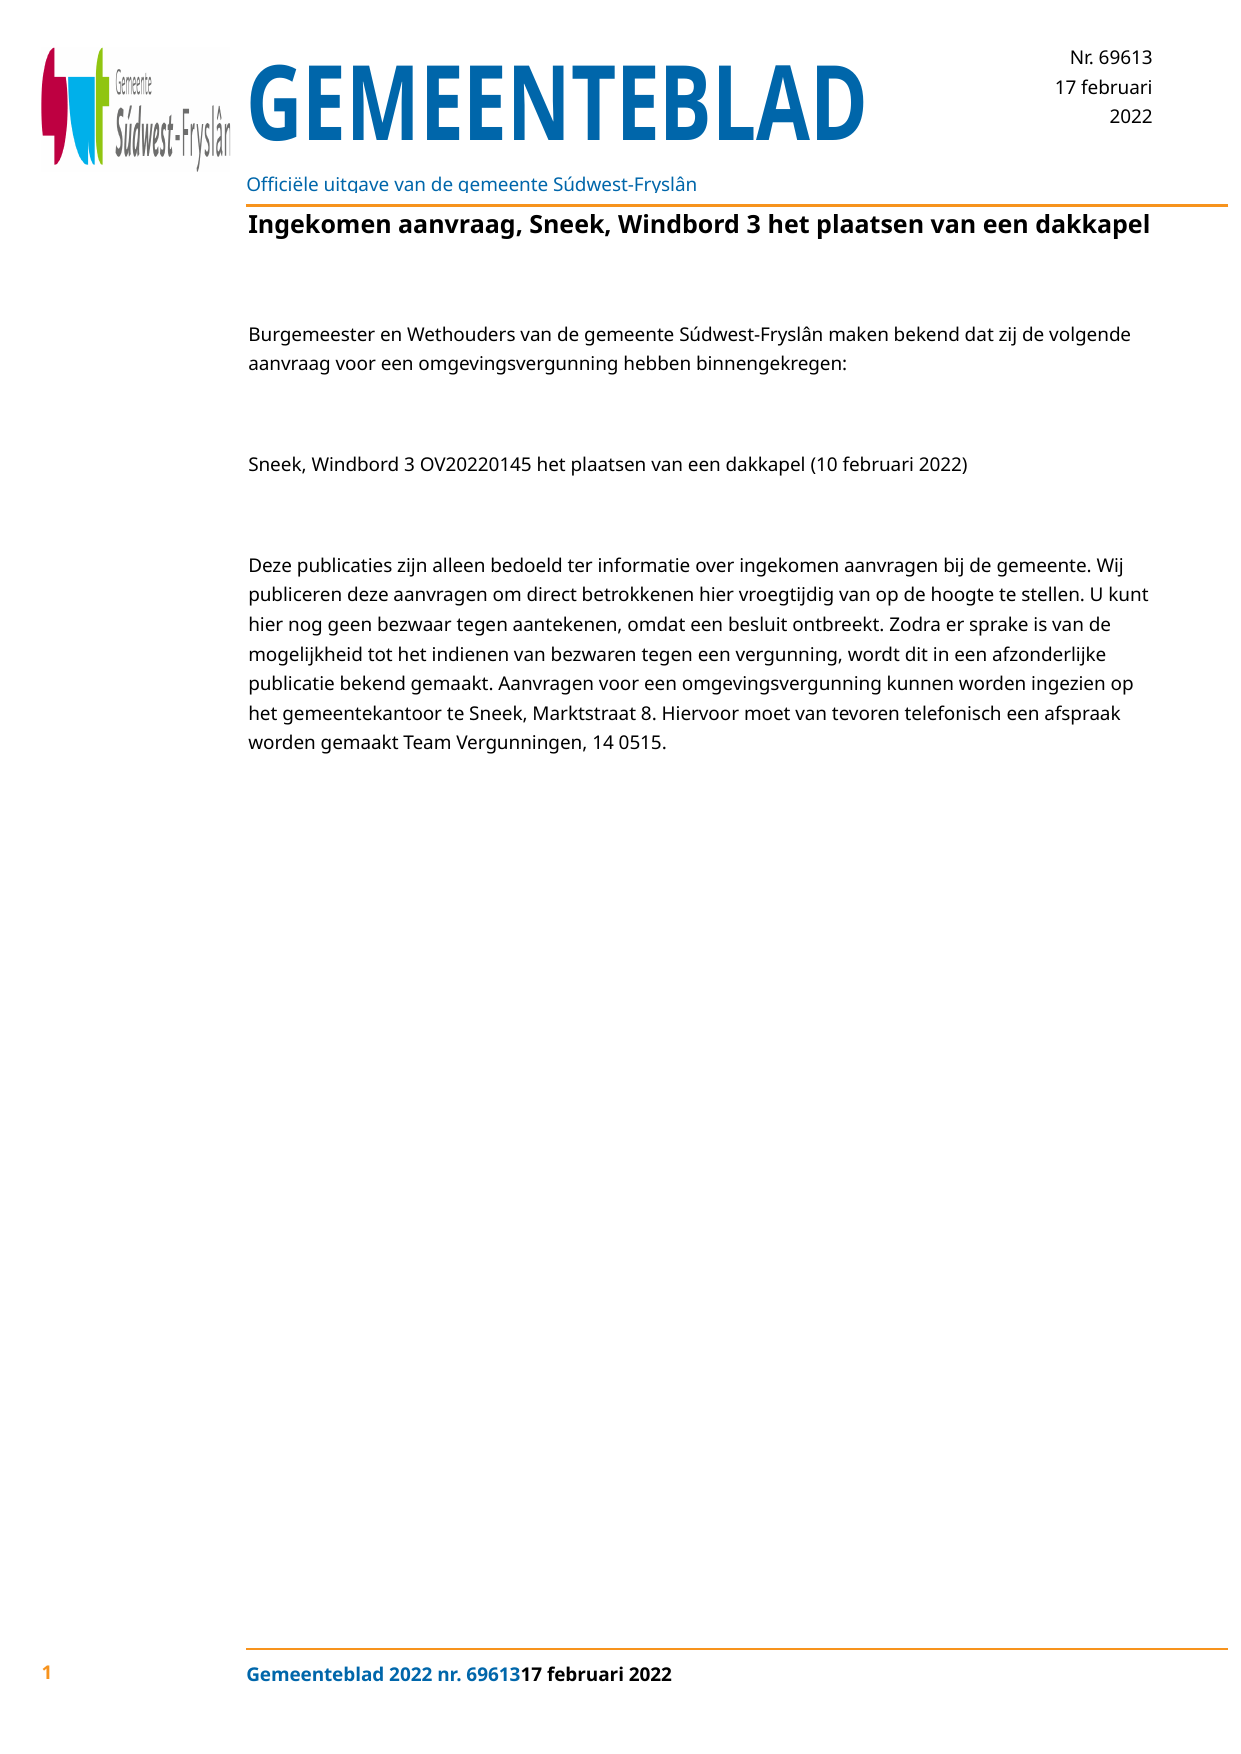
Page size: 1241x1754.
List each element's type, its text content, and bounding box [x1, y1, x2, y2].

text Ingekomen aanvraag, Sneek, Windbord 3 het plaatsen van een dakkapel [248, 207, 1152, 241]
text Sneek, Windbord 3 OV20220145 het plaatsen van een dakkapel (10 februari 2022) [248, 451, 1152, 477]
picture [41, 47, 231, 172]
text Burgemeester en Wethouders van de gemeente Súdwest-Fryslân maken bekend dat zij de volgende aanvraag voor een omgevingsvergunning hebben binnengekregen: [248, 321, 1152, 376]
text Deze publicaties zijn alleen bedoeld ter informatie over ingekomen aanvragen bij de gemeente. Wij publiceren deze aanvragen om direct betrokkenen hier vroegtijdig van op de hoogte te stellen. U kunt hier nog geen bezwaar tegen aantekenen, omdat een besluit ontbreekt. Zodra er sprake is van de mogelijkheid tot het indienen van bezwaren tegen een vergunning, wordt dit in een afzonderlijke publicatie bekend gemaakt. Aanvragen voor een omgevingsvergunning kunnen worden ingezien op het gemeentekantoor te Sneek, Marktstraat 8. Hiervoor moet van tevoren telefonisch een afspraak worden gemaakt Team Vergunningen, 14 0515. [248, 552, 1152, 755]
